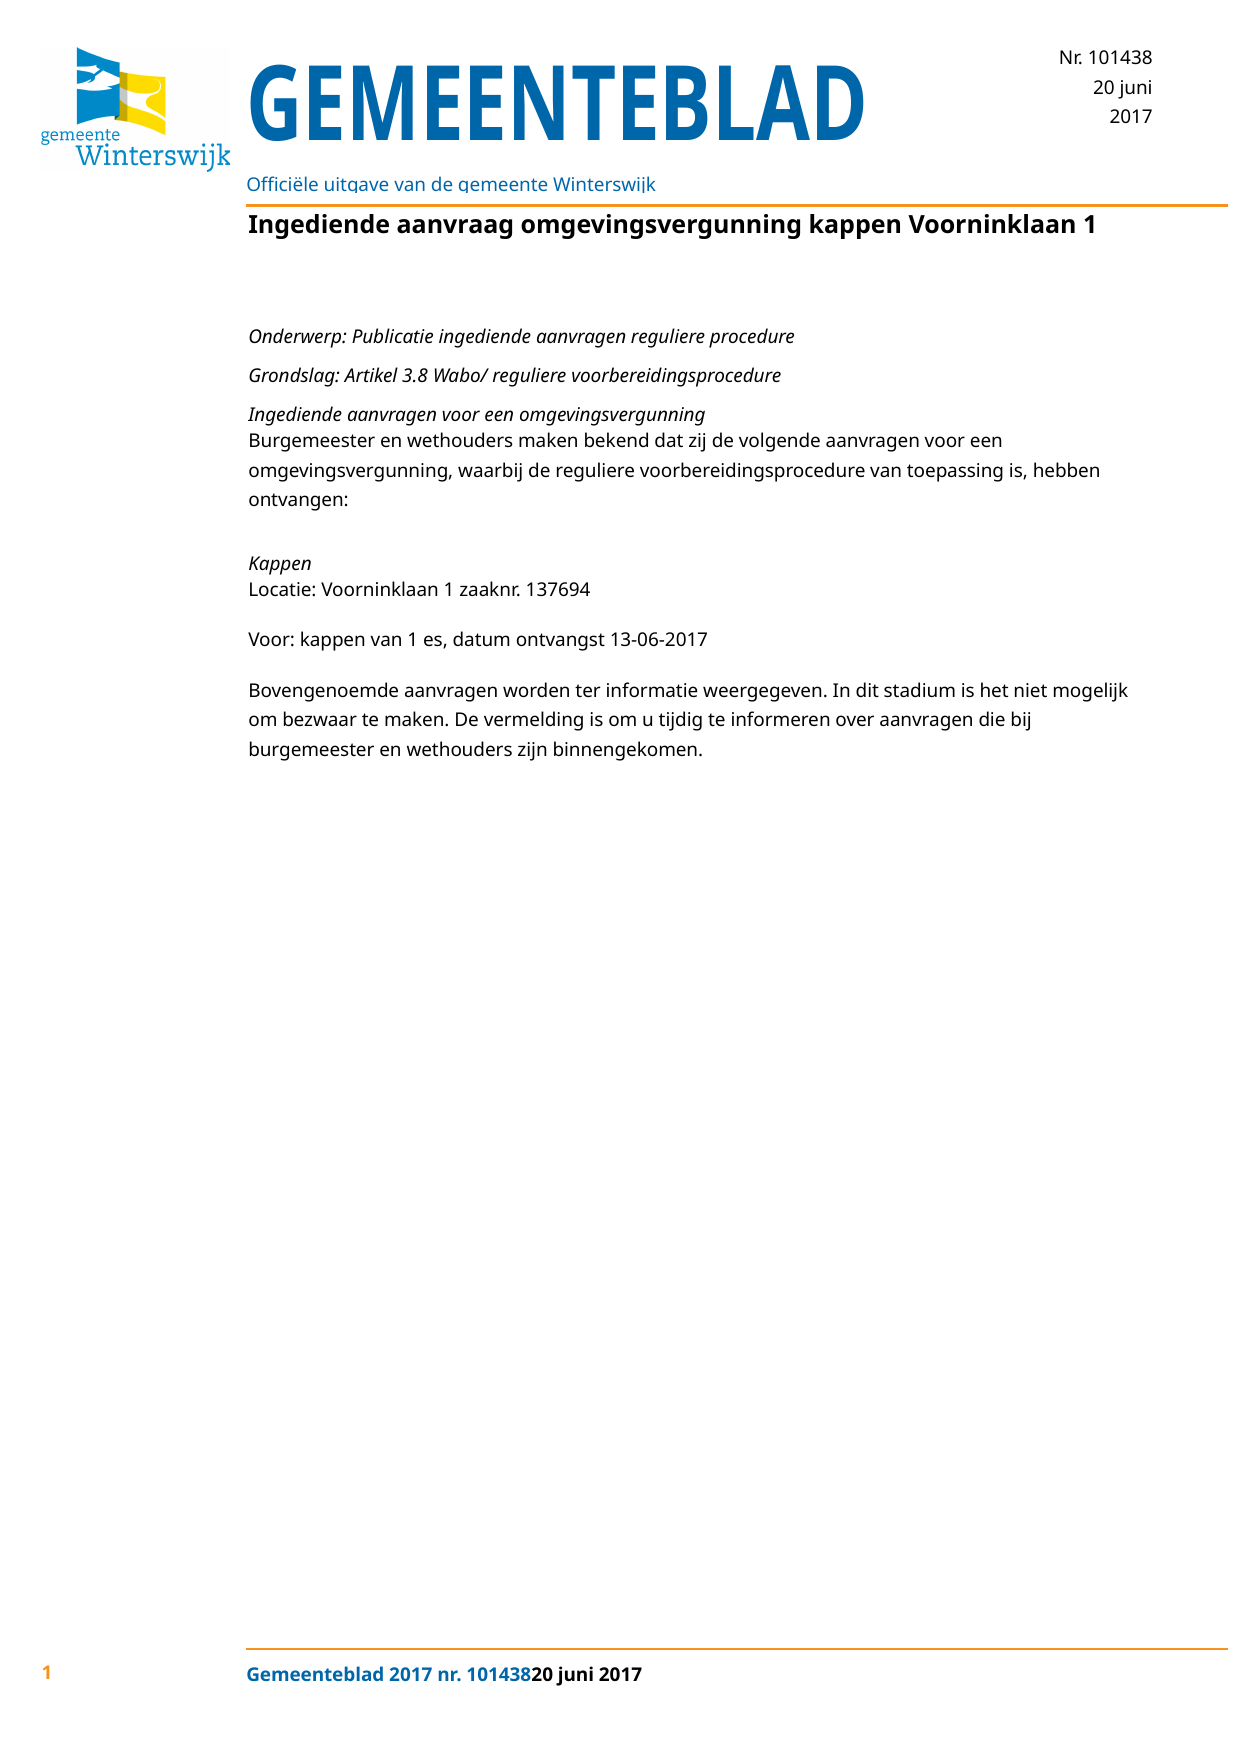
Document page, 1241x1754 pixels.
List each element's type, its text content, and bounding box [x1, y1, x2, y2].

picture [41, 47, 231, 172]
text Locatie: Voorninklaan 1 zaaknr. 137694 [248, 576, 1152, 602]
text Burgemeester en wethouders maken bekend dat zij de volgende aanvragen voor een omgevingsvergunning, waarbij de reguliere voorbereidingsprocedure van toepassing is, hebben ontvangen: [248, 427, 1152, 512]
picture [225, 153, 231, 162]
text Kappen [248, 551, 1152, 576]
text Onderwerp: Publicatie ingediende aanvragen reguliere procedure [248, 323, 1152, 349]
text Bovengenoemde aanvragen worden ter informatie weergegeven. In dit stadium is het niet mogelijk om bezwaar te maken. De vermelding is om u tijdig te informeren over aanvragen die bij burgemeester en wethouders zijn binnengekomen. [248, 677, 1152, 762]
text Ingediende aanvraag omgevingsvergunning kappen Voorninklaan 1 [248, 207, 1152, 241]
text Grondslag: Artikel 3.8 Wabo/ reguliere voorbereidingsprocedure [248, 362, 1152, 388]
text Ingediende aanvragen voor een omgevingsvergunning [248, 402, 1152, 427]
text Voor: kappen van 1 es, datum ontvangst 13-06-2017 [248, 627, 1152, 652]
